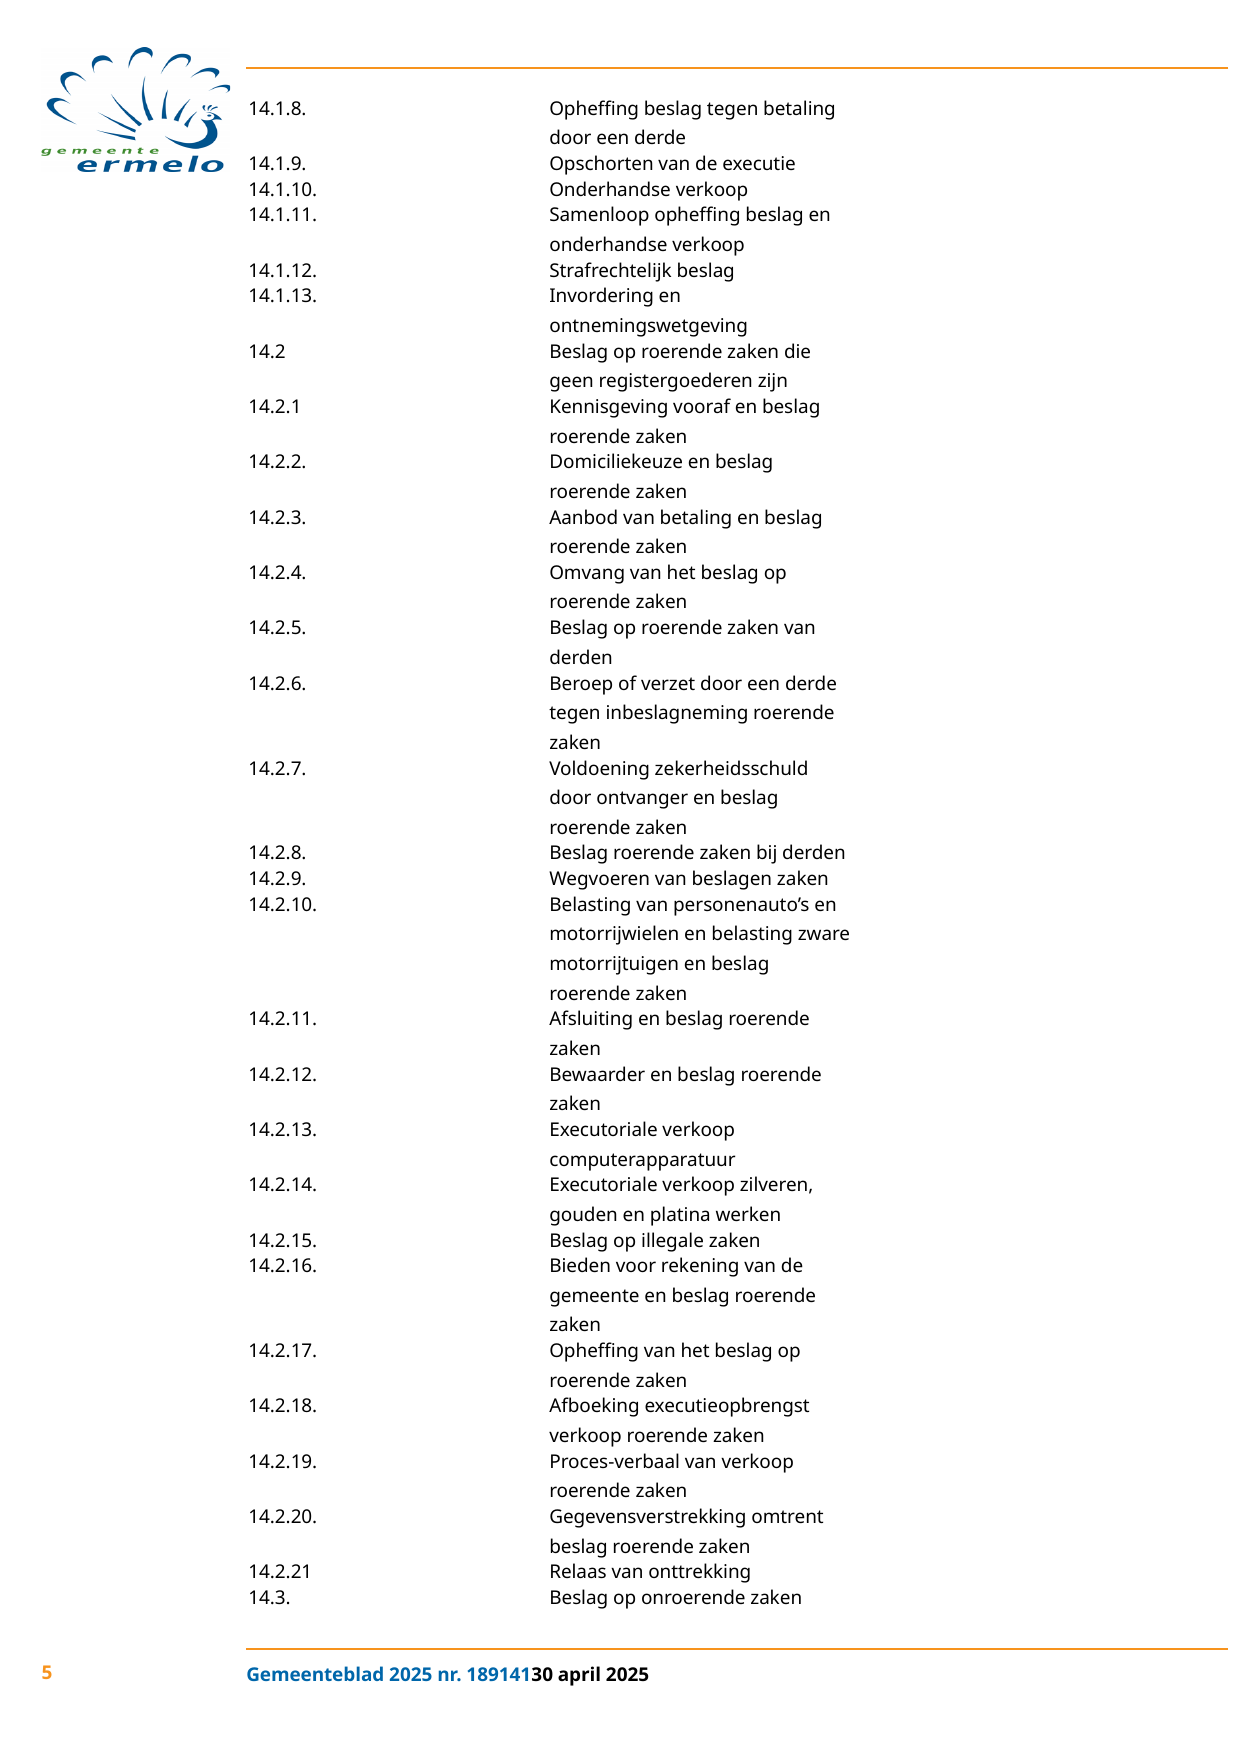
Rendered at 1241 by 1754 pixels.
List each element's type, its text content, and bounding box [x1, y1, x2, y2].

table_cell Voldoening zekerheidsschuld door ontvanger en beslag roerende zaken [549, 755, 850, 839]
table_cell Beslag op onroerende zaken [549, 1584, 850, 1610]
table_cell Opheffing beslag tegen betaling door een derde [549, 95, 850, 150]
table_cell 14.2.12. [248, 1061, 549, 1116]
table_cell Executoriale verkoop computerapparatuur [549, 1116, 850, 1171]
picture [41, 47, 231, 172]
table_cell Wegvoeren van beslagen zaken [549, 865, 850, 891]
table_cell 14.2.10. [248, 891, 549, 1006]
table_cell Bieden voor rekening van de gemeente en beslag roerende zaken [549, 1253, 850, 1337]
table_cell Afsluiting en beslag roerende zaken [549, 1006, 850, 1061]
table_cell Aanbod van betaling en beslag roerende zaken [549, 504, 850, 559]
table_cell 14.1.10. [248, 176, 549, 202]
table_cell Strafrechtelijk beslag [549, 257, 850, 283]
table_cell Executoriale verkoop zilveren, gouden en platina werken [549, 1171, 850, 1227]
table_cell Beslag op illegale zaken [549, 1227, 850, 1252]
table_cell Afboeking executieopbrengst verkoop roerende zaken [549, 1393, 850, 1448]
table_cell Proces-verbaal van verkoop roerende zaken [549, 1448, 850, 1503]
table_cell 14.2.16. [248, 1253, 549, 1337]
table_cell Beroep of verzet door een derde tegen inbeslagneming roerende zaken [549, 670, 850, 755]
table_cell 14.2.2. [248, 449, 549, 504]
table_cell Bewaarder en beslag roerende zaken [549, 1061, 850, 1116]
table_cell 14.2.7. [248, 755, 549, 839]
table_cell Onderhandse verkoop [549, 176, 850, 202]
table_cell 14.1.13. [248, 283, 549, 338]
table_cell Gegevensverstrekking omtrent beslag roerende zaken [549, 1503, 850, 1559]
table_cell 14.2.4. [248, 559, 549, 614]
table_cell 14.1.11. [248, 202, 549, 257]
table_cell Belasting van personenauto’s en motorrijwielen en belasting zware motorrijtuigen en beslag roerende zaken [549, 891, 850, 1006]
table_cell 14.2.3. [248, 504, 549, 559]
table_cell 14.2.21 [248, 1559, 549, 1584]
table_cell 14.2.14. [248, 1171, 549, 1227]
table_cell 14.2.5. [248, 615, 549, 670]
table_cell Opheffing van het beslag op roerende zaken [549, 1338, 850, 1393]
table_cell Beslag op roerende zaken die geen registergoederen zijn [549, 338, 850, 393]
table_cell 14.2 [248, 338, 549, 393]
table_cell Kennisgeving vooraf en beslag roerende zaken [549, 393, 850, 448]
table_cell 14.2.6. [248, 670, 549, 755]
table_cell Domiciliekeuze en beslag roerende zaken [549, 449, 850, 504]
table_cell Relaas van onttrekking [549, 1559, 850, 1584]
table_cell Beslag roerende zaken bij derden [549, 840, 850, 865]
table_cell Samenloop opheffing beslag en onderhandse verkoop [549, 202, 850, 257]
table_cell Beslag op roerende zaken van derden [549, 615, 850, 670]
table_cell 14.1.9. [248, 150, 549, 176]
table_cell 14.2.15. [248, 1227, 549, 1252]
table_cell Opschorten van de executie [549, 150, 850, 176]
table_cell 14.2.17. [248, 1338, 549, 1393]
table_cell 14.2.18. [248, 1393, 549, 1448]
table_cell 14.2.9. [248, 865, 549, 891]
table_cell 14.1.8. [248, 95, 549, 150]
table_cell 14.2.8. [248, 840, 549, 865]
table_cell Invordering en ontnemingswetgeving [549, 283, 850, 338]
table_cell 14.2.20. [248, 1503, 549, 1559]
table_cell 14.2.11. [248, 1006, 549, 1061]
table_cell 14.2.13. [248, 1116, 549, 1171]
table_cell Omvang van het beslag op roerende zaken [549, 559, 850, 614]
table_cell 14.2.19. [248, 1448, 549, 1503]
table_cell 14.3. [248, 1584, 549, 1610]
table_cell 14.2.1 [248, 393, 549, 448]
table_cell 14.1.12. [248, 257, 549, 283]
